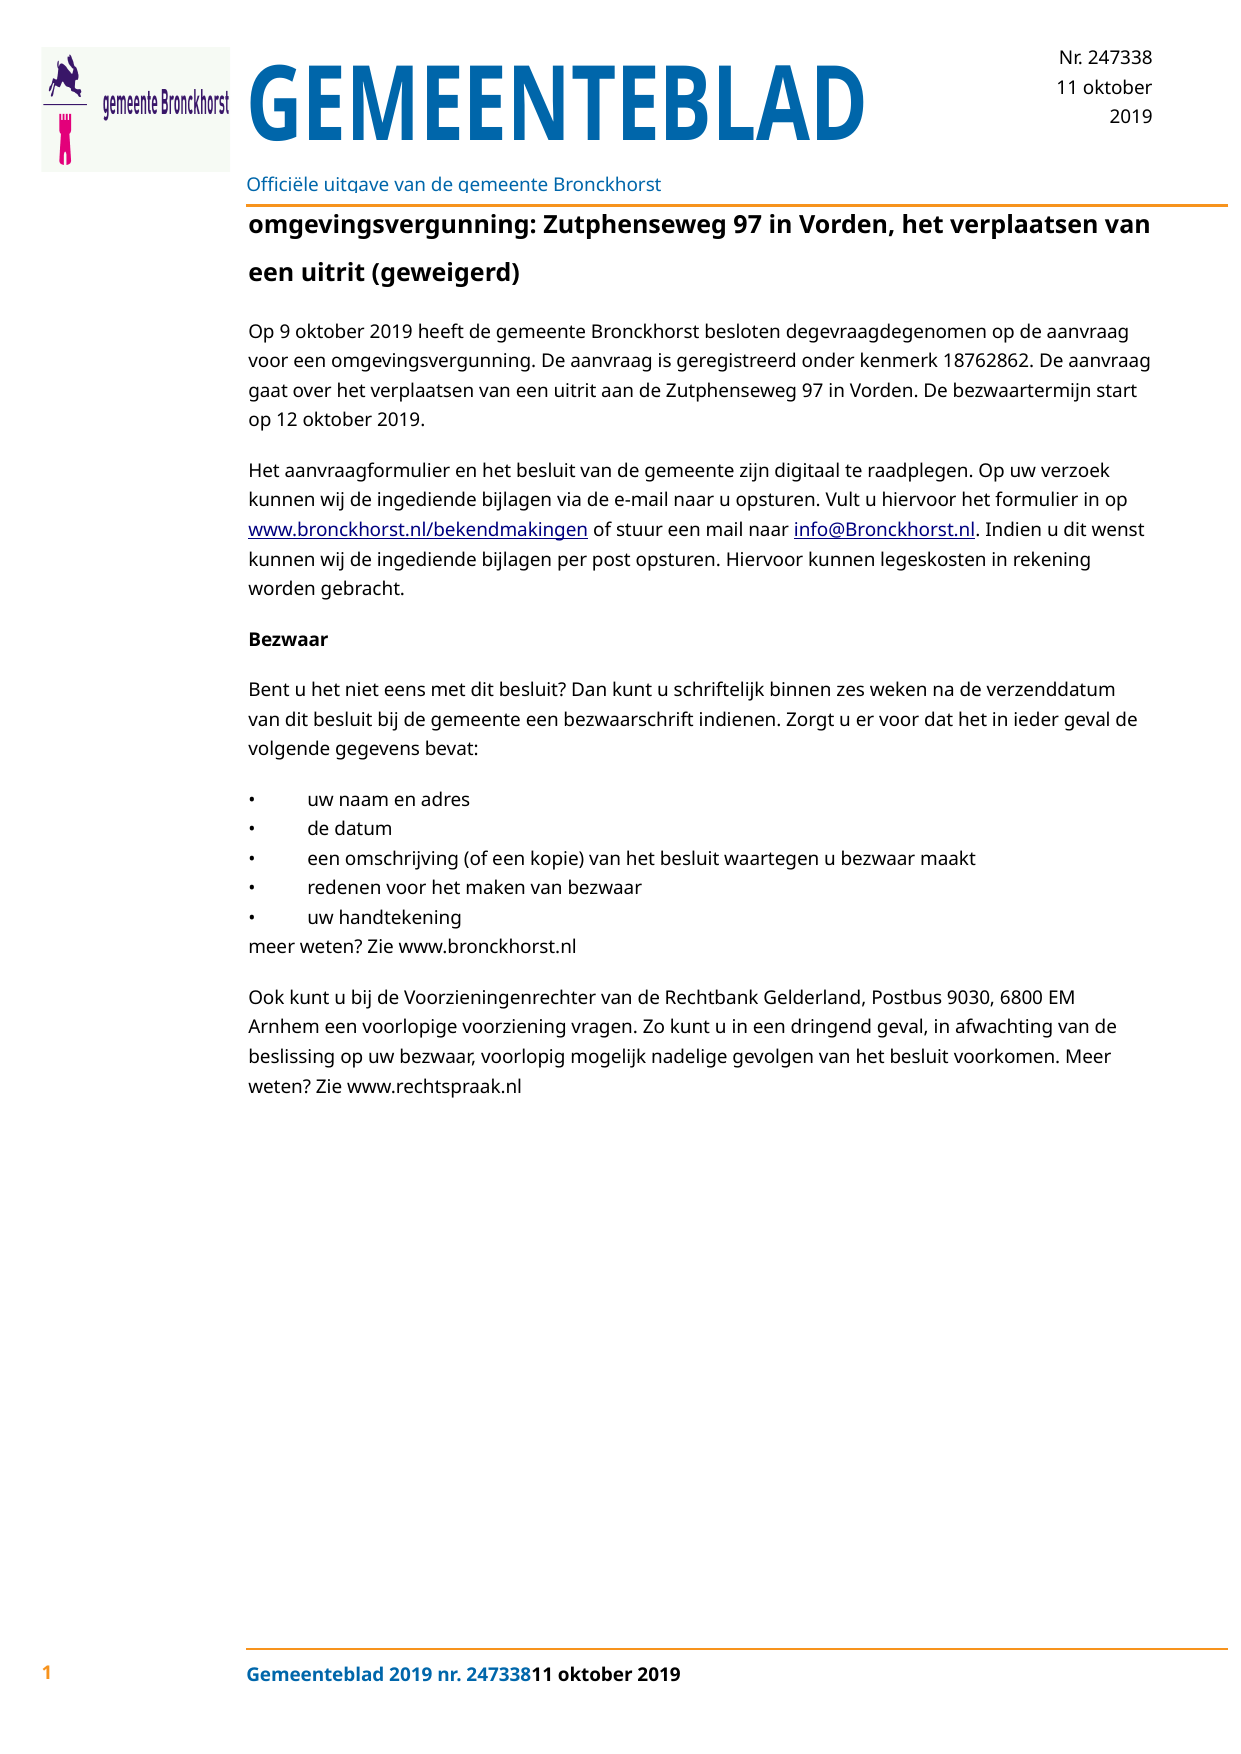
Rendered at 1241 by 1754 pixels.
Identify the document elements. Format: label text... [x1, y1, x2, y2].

text omgevingsvergunning: Zutphenseweg 97 in Vorden, het verplaatsen van een uitrit (geweigerd) [248, 207, 1152, 288]
list uw naam en adres [248, 786, 1152, 812]
text Op 9 oktober 2019 heeft de gemeente Bronckhorst besloten degevraagdegenomen op de aanvraag voor een omgevingsvergunning. De aanvraag is geregistreerd onder kenmerk 18762862. De aanvraag gaat over het verplaatsen van een uitrit aan de Zutphenseweg 97 in Vorden. De bezwaartermijn start op 12 oktober 2019. [248, 318, 1152, 432]
text Bezwaar [248, 626, 1152, 652]
text Ook kunt u bij de Voorzieningenrechter van de Rechtbank Gelderland, Postbus 9030, 6800 EM Arnhem een voorlopige voorziening vragen. Zo kunt u in een dringend geval, in afwachting van de beslissing op uw bezwaar, voorlopig mogelijk nadelige gevolgen van het besluit voorkomen. Meer weten? Zie www.rechtspraak.nl [248, 984, 1152, 1099]
picture [41, 47, 231, 172]
text meer weten? Zie www.bronckhorst.nl [248, 934, 1152, 959]
list redenen voor het maken van bezwaar [248, 874, 1152, 900]
text Bent u het niet eens met dit besluit? Dan kunt u schriftelijk binnen zes weken na de verzenddatum van dit besluit bij de gemeente een bezwaarschrift indienen. Zorgt u er voor dat het in ieder geval de volgende gegevens bevat: [248, 676, 1152, 761]
list de datum [248, 815, 1152, 841]
list uw handtekening [248, 904, 1152, 930]
text Het aanvraagformulier en het besluit van de gemeente zijn digitaal te raadplegen. Op uw verzoek kunnen wij de ingediende bijlagen via de e-mail naar u opsturen. Vult u hiervoor het formulier in op www.bronckhorst.nl/bekendmakingen of stuur een mail naar info@Bronckhorst.nl. Indien u dit wenst kunnen wij de ingediende bijlagen per post opsturen. Hiervoor kunnen legeskosten in rekening worden gebracht. [248, 457, 1152, 601]
list een omschrijving (of een kopie) van het besluit waartegen u bezwaar maakt [248, 845, 1152, 871]
